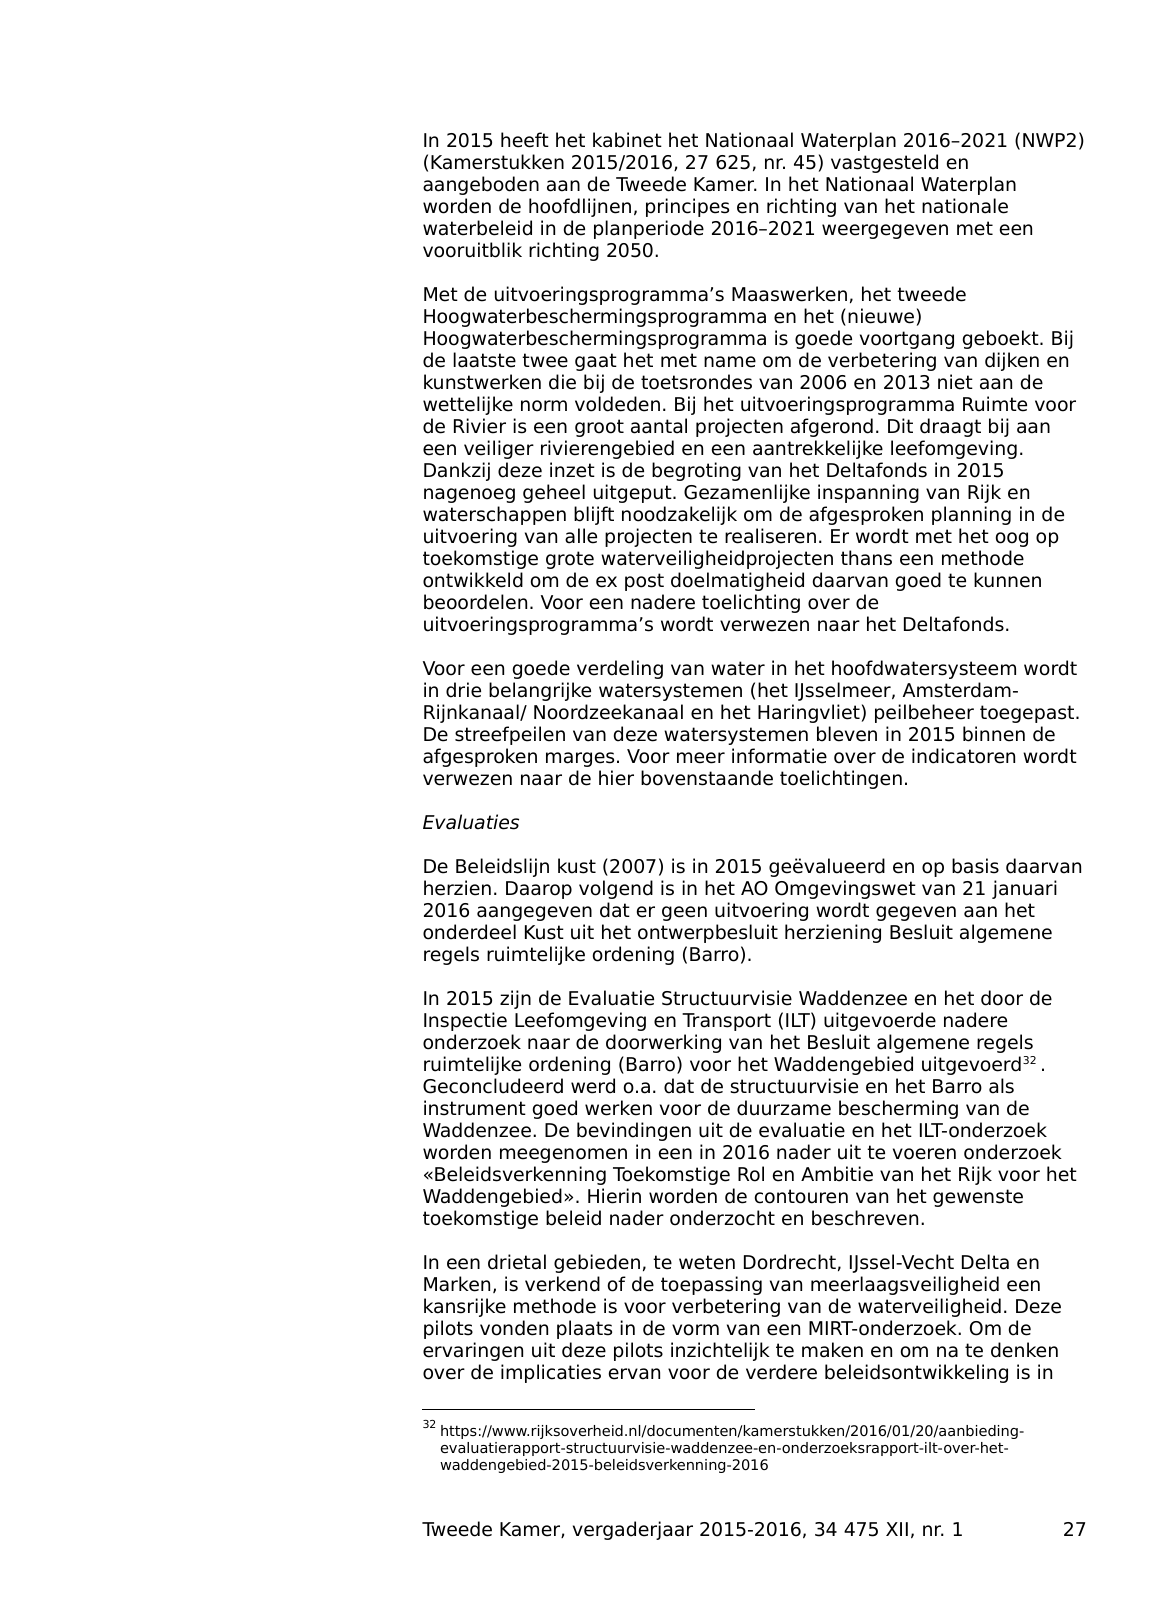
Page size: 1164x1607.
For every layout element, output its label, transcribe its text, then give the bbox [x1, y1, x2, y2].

text In 2015 zijn de Evaluatie Structuurvisie Waddenzee en het door de Inspectie Leefomgeving en Transport (ILT) uitgevoerde nadere onderzoek naar de doorwerking van het Besluit algemene regels ruimtelijke ordening (Barro) voor het Waddengebied uitgevoerd. Geconcludeerd werd o.a. dat de structuurvisie en het Barro als instrument goed werken voor de duurzame bescherming van de Waddenzee. De bevindingen uit de evaluatie en het ILT-onderzoek worden meegenomen in een in 2016 nader uit te voeren onderzoek «Beleidsverkenning Toekomstige Rol en Ambitie van het Rijk voor het Waddengebied». Hierin worden de contouren van het gewenste toekomstige beleid nader onderzocht en beschreven. [422, 988, 1087, 1230]
subtitle Evaluaties [422, 812, 1087, 834]
text In een drietal gebieden, te weten Dordrecht, IJssel-Vecht Delta en Marken, is verkend of de toepassing van meerlaagsveiligheid een kansrijke methode is voor verbetering van de waterveiligheid. Deze pilots vonden plaats in de vorm van een MIRT-onderzoek. Om de ervaringen uit deze pilots inzichtelijk te maken en om na te denken over de implicaties ervan voor de verdere beleidsontwikkeling is in [422, 1252, 1087, 1384]
text De Beleidslijn kust (2007) is in 2015 geëvalueerd en op basis daarvan herzien. Daarop volgend is in het AO Omgevingswet van 21 januari 2016 aangegeven dat er geen uitvoering wordt gegeven aan het onderdeel Kust uit het ontwerpbesluit herziening Besluit algemene regels ruimtelijke ordening (Barro). [422, 856, 1087, 966]
text Met de uitvoeringsprogramma’s Maaswerken, het tweede Hoogwaterbeschermingsprogramma en het (nieuwe) Hoogwaterbeschermingsprogramma is goede voortgang geboekt. Bij de laatste twee gaat het met name om de verbetering van dijken en kunstwerken die bij de toetsrondes van 2006 en 2013 niet aan de wettelijke norm voldeden. Bij het uitvoeringsprogramma Ruimte voor de Rivier is een groot aantal projecten afgerond. Dit draagt bij aan een veiliger rivierengebied en een aantrekkelijke leefomgeving. Dankzij deze inzet is de begroting van het Deltafonds in 2015 nagenoeg geheel uitgeput. Gezamenlijke inspanning van Rijk en waterschappen blijft noodzakelijk om de afgesproken planning in de uitvoering van alle projecten te realiseren. Er wordt met het oog op toekomstige grote waterveiligheidprojecten thans een methode ontwikkeld om de ex post doelmatigheid daarvan goed te kunnen beoordelen. Voor een nadere toelichting over de uitvoeringsprogramma’s wordt verwezen naar het Deltafonds. [422, 284, 1087, 636]
text Voor een goede verdeling van water in het hoofdwatersysteem wordt in drie belangrijke watersystemen (het IJsselmeer, Amsterdam-Rijnkanaal/ Noordzeekanaal en het Haringvliet) peilbeheer toegepast. De streefpeilen van deze watersystemen bleven in 2015 binnen de afgesproken marges. Voor meer informatie over de indicatoren wordt verwezen naar de hier bovenstaande toelichtingen. [422, 658, 1087, 790]
text https://www.rijksoverheid.nl/documenten/kamerstukken/2016/01/20/aanbieding-evaluatierapport-structuurvisie-waddenzee-en-onderzoeksrapport-ilt-over-het-waddengebied-2015-beleidsverkenning-2016 [422, 1418, 1087, 1474]
text In 2015 heeft het kabinet het Nationaal Waterplan 2016–2021 (NWP2) (Kamerstukken 2015/2016, 27 625, nr. 45) vastgesteld en aangeboden aan de Tweede Kamer. In het Nationaal Waterplan worden de hoofdlijnen, principes en richting van het nationale waterbeleid in de planperiode 2016–2021 weergegeven met een vooruitblik richting 2050. [422, 130, 1087, 262]
